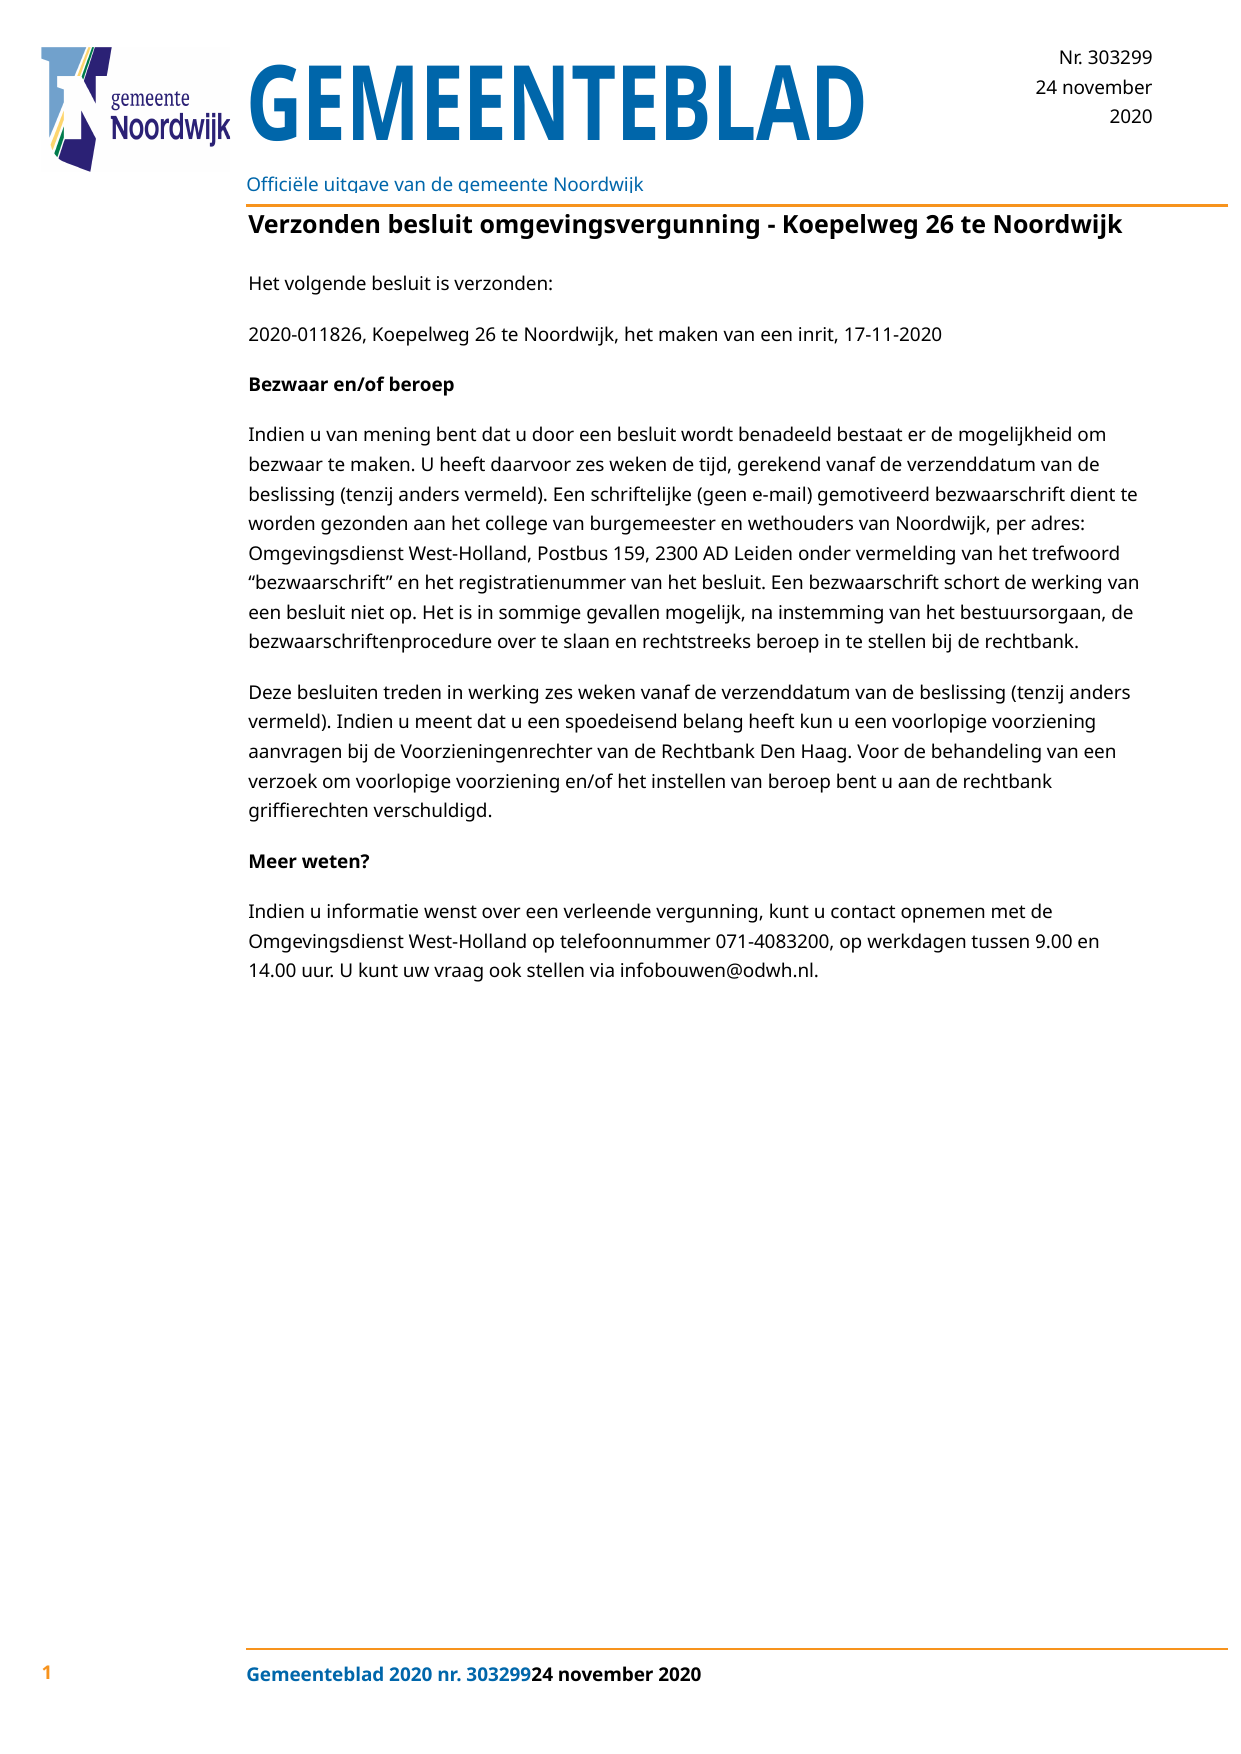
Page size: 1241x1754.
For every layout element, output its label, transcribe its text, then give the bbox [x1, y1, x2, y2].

text Het volgende besluit is verzonden: [248, 270, 1152, 296]
text Bezwaar en/of beroep [248, 371, 1152, 397]
picture [41, 47, 231, 172]
text 2020-011826, Koepelweg 26 te Noordwijk, het maken van een inrit, 17-11-2020 [248, 321, 1152, 346]
text Meer weten? [248, 848, 1152, 873]
text Deze besluiten treden in werking zes weken vanaf de verzenddatum van de beslissing (tenzij anders vermeld). Indien u meent dat u een spoedeisend belang heeft kun u een voorlopige voorziening aanvragen bij de Voorzieningenrechter van de Rechtbank Den Haag. Voor de behandeling van een verzoek om voorlopige voorziening en/of het instellen van beroep bent u aan de rechtbank griffierechten verschuldigd. [248, 679, 1152, 823]
text Indien u van mening bent dat u door een besluit wordt benadeeld bestaat er de mogelijkheid om bezwaar te maken. U heeft daarvoor zes weken de tijd, gerekend vanaf de verzenddatum van de beslissing (tenzij anders vermeld). Een schriftelijke (geen e-mail) gemotiveerd bezwaarschrift dient te worden gezonden aan het college van burgemeester en wethouders van Noordwijk, per adres: Omgevingsdienst West-Holland, Postbus 159, 2300 AD Leiden onder vermelding van het trefwoord “bezwaarschrift” en het registratienummer van het besluit. Een bezwaarschrift schort de werking van een besluit niet op. Het is in sommige gevallen mogelijk, na instemming van het bestuursorgaan, de bezwaarschriftenprocedure over te slaan en rechtstreeks beroep in te stellen bij de rechtbank. [248, 422, 1152, 654]
text Verzonden besluit omgevingsvergunning - Koepelweg 26 te Noordwijk [248, 207, 1152, 241]
text Indien u informatie wenst over een verleende vergunning, kunt u contact opnemen met de Omgevingsdienst West-Holland op telefoonnummer 071-4083200, op werkdagen tussen 9.00 en 14.00 uur. U kunt uw vraag ook stellen via infobouwen@odwh.nl. [248, 898, 1152, 983]
